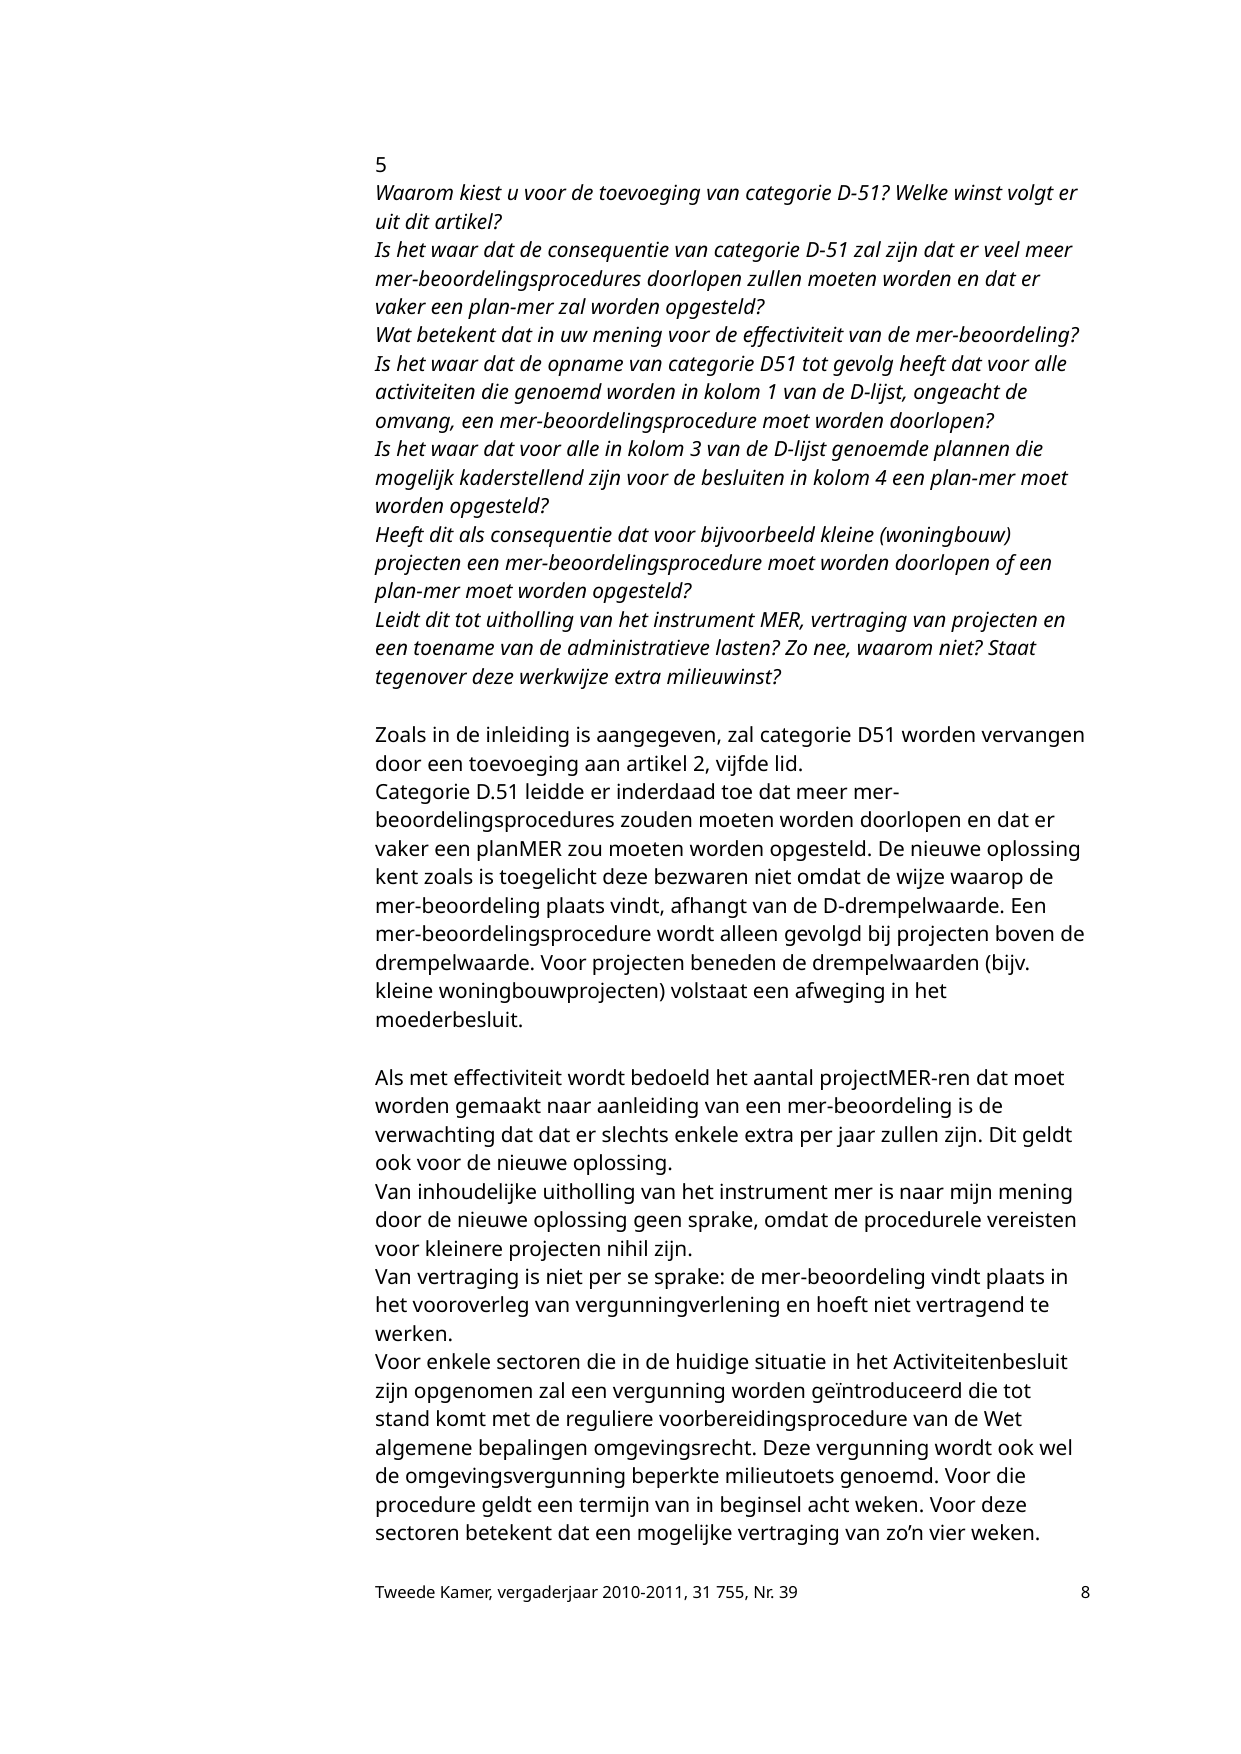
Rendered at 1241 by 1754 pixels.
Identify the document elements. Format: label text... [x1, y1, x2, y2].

text Voor enkele sectoren die in de huidige situatie in het Activiteitenbesluit zijn opgenomen zal een vergunning worden geïntroduceerd die tot stand komt met de reguliere voorbereidingsprocedure van de Wet algemene bepalingen omgevingsrecht. Deze vergunning wordt ook wel de omgevingsvergunning beperkte milieutoets genoemd. Voor die procedure geldt een termijn van in beginsel acht weken. Voor deze sectoren betekent dat een mogelijke vertraging van zo’n vier weken. [375, 1347, 1090, 1547]
text Waarom kiest u voor de toevoeging van categorie D-51? Welke winst volgt er uit dit artikel? [375, 178, 1090, 235]
text Leidt dit tot uitholling van het instrument MER, vertraging van projecten en een toename van de administratieve lasten? Zo nee, waarom niet? Staat tegenover deze werkwijze extra milieuwinst? [375, 605, 1090, 690]
text Van vertraging is niet per se sprake: de mer-beoordeling vindt plaats in het vooroverleg van vergunningverlening en hoeft niet vertragend te werken. [375, 1262, 1090, 1347]
text 5 [375, 150, 1090, 178]
text Is het waar dat de consequentie van categorie D-51 zal zijn dat er veel meer mer-beoordelingsprocedures doorlopen zullen moeten worden en dat er vaker een plan-mer zal worden opgesteld? [375, 235, 1090, 321]
text Heeft dit als consequentie dat voor bijvoorbeeld kleine (woningbouw) projecten een mer-beoordelingsprocedure moet worden doorlopen of een plan-mer moet worden opgesteld? [375, 520, 1090, 605]
text Als met effectiviteit wordt bedoeld het aantal projectMER-ren dat moet worden gemaakt naar aanleiding van een mer-beoordeling is de verwachting dat dat er slechts enkele extra per jaar zullen zijn. Dit geldt ook voor de nieuwe oplossing. [375, 1063, 1090, 1177]
text Wat betekent dat in uw mening voor de effectiviteit van de mer-beoordeling? [375, 321, 1090, 349]
text Zoals in de inleiding is aangegeven, zal categorie D51 worden vervangen door een toevoeging aan artikel 2, vijfde lid. [375, 720, 1090, 777]
text Van inhoudelijke uitholling van het instrument mer is naar mijn mening door de nieuwe oplossing geen sprake, omdat de procedurele vereisten voor kleinere projecten nihil zijn. [375, 1177, 1090, 1262]
text Is het waar dat de opname van categorie D51 tot gevolg heeft dat voor alle activiteiten die genoemd worden in kolom 1 van de D-lijst, ongeacht de omvang, een mer-beoordelingsprocedure moet worden doorlopen? [375, 349, 1090, 434]
text Is het waar dat voor alle in kolom 3 van de D-lijst genoemde plannen die mogelijk kaderstellend zijn voor de besluiten in kolom 4 een plan-mer moet worden opgesteld? [375, 434, 1090, 520]
text Categorie D.51 leidde er inderdaad toe dat meer mer-beoordelingsprocedures zouden moeten worden doorlopen en dat er vaker een planMER zou moeten worden opgesteld. De nieuwe oplossing kent zoals is toegelicht deze bezwaren niet omdat de wijze waarop de mer-beoordeling plaats vindt, afhangt van de D-drempelwaarde. Een mer-beoordelingsprocedure wordt alleen gevolgd bij projecten boven de drempelwaarde. Voor projecten beneden de drempelwaarden (bijv. kleine woningbouwprojecten) volstaat een afweging in het moederbesluit. [375, 777, 1090, 1033]
